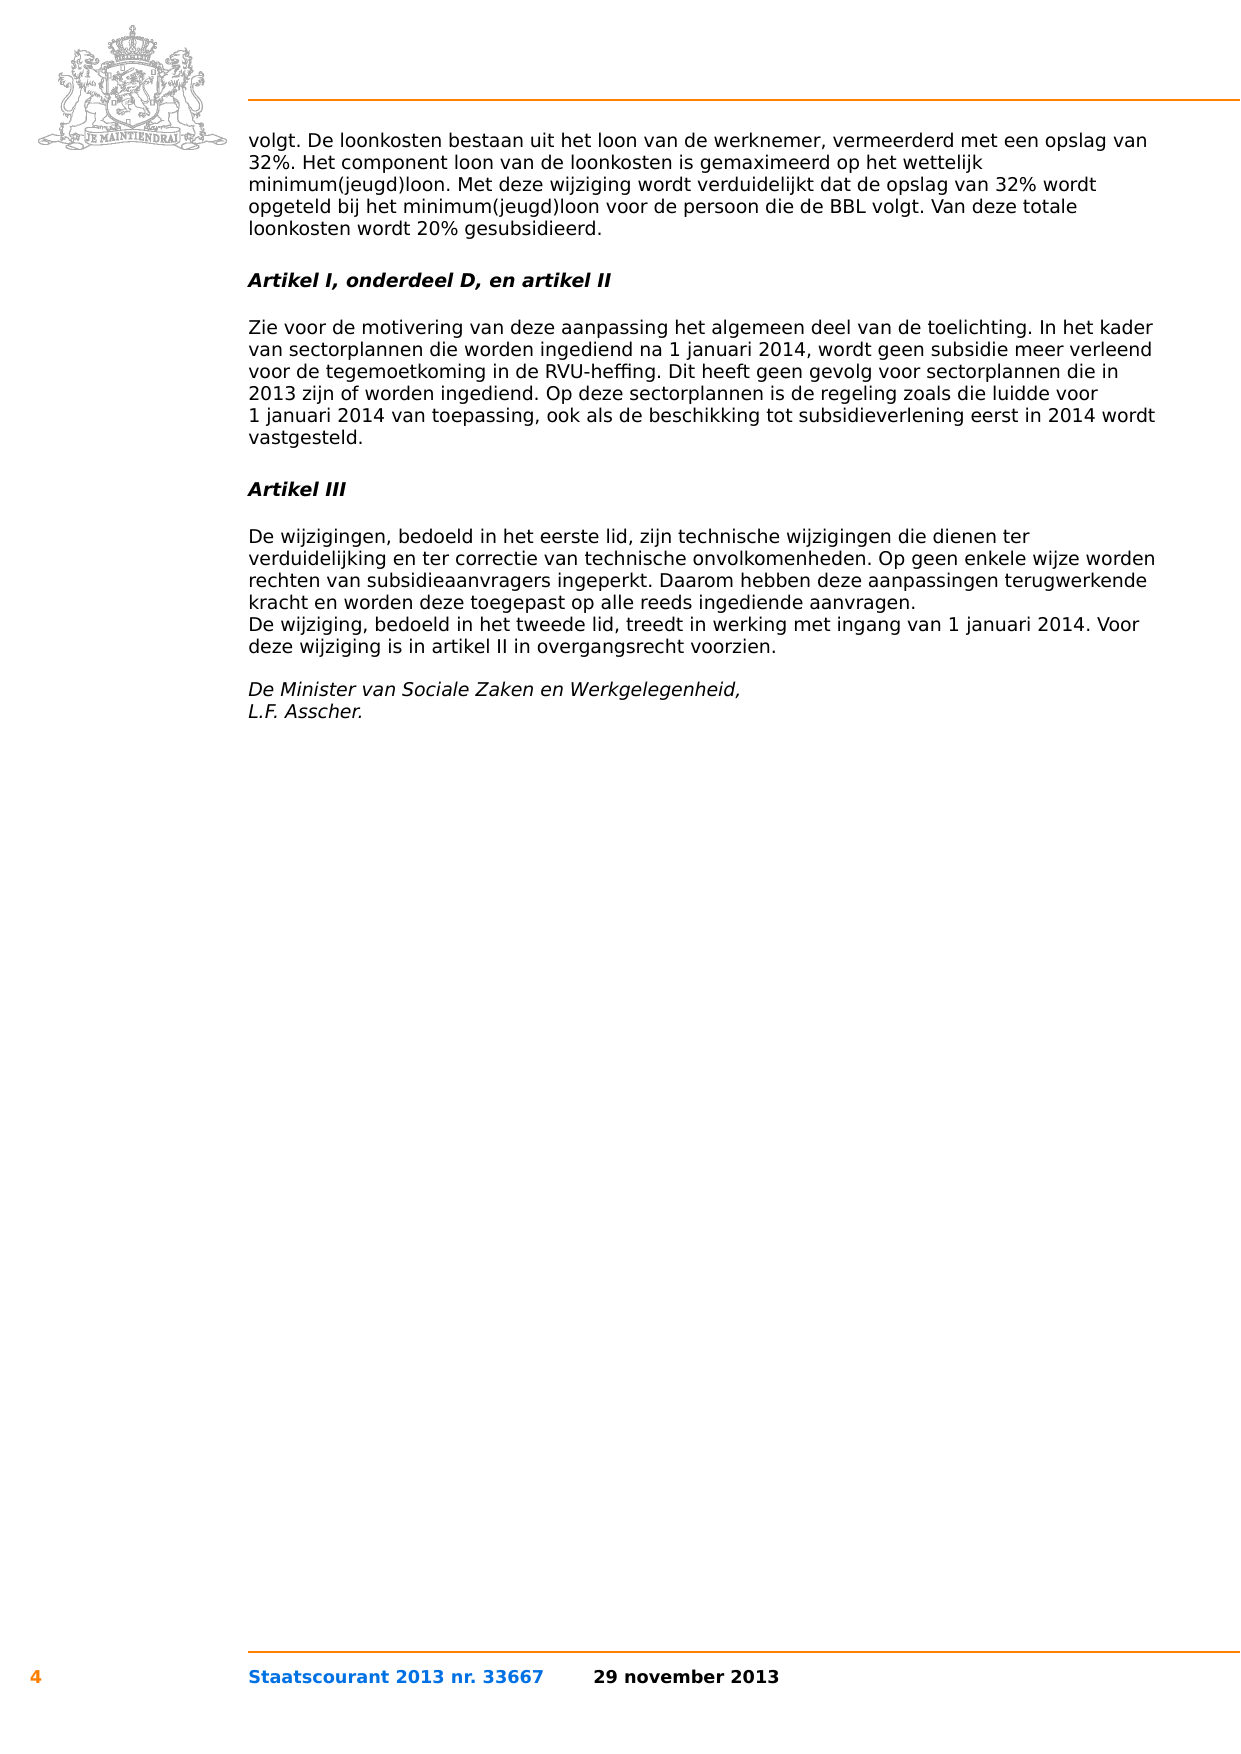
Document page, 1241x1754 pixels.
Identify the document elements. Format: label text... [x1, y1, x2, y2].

subtitle Artikel III [248, 479, 1163, 501]
text De wijzigingen, bedoeld in het eerste lid, zijn technische wijzigingen die dienen ter verduidelijking en ter correctie van technische onvolkomenheden. Op geen enkele wijze worden rechten van subsidieaanvragers ingeperkt. Daarom hebben deze aanpassingen terugwerkende kracht en worden deze toegepast op alle reeds ingediende aanvragen. [248, 526, 1163, 613]
text volgt. De loonkosten bestaan uit het loon van de werknemer, vermeerderd met een opslag van 32%. Het component loon van de loonkosten is gemaximeerd op het wettelijk minimum(jeugd)loon. Met deze wijziging wordt verduidelijkt dat de opslag van 32% wordt opgeteld bij het minimum(jeugd)loon voor de persoon die de BBL volgt. Van deze totale loonkosten wordt 20% gesubsidieerd. [248, 130, 1163, 240]
text De wijziging, bedoeld in het tweede lid, treedt in werking met ingang van 1 januari 2014. Voor deze wijziging is in artikel II in overgangsrecht voorzien. [248, 613, 1163, 657]
text Zie voor de motivering van deze aanpassing het algemeen deel van de toelichting. In het kader van sectorplannen die worden ingediend na 1 januari 2014, wordt geen subsidie meer verleend voor de tegemoetkoming in de RVU-heffing. Dit heeft geen gevolg voor sectorplannen die in 2013 zijn of worden ingediend. Op deze sectorplannen is de regeling zoals die luidde voor 1 januari 2014 van toepassing, ook als de beschikking tot subsidieverlening eerst in 2014 wordt vastgesteld. [248, 317, 1163, 449]
text De Minister van Sociale Zaken en Werkgelegenheid, L.F. Asscher. [248, 679, 1163, 723]
subtitle Artikel I, onderdeel D, en artikel II [248, 270, 1163, 292]
picture [38, 25, 227, 150]
